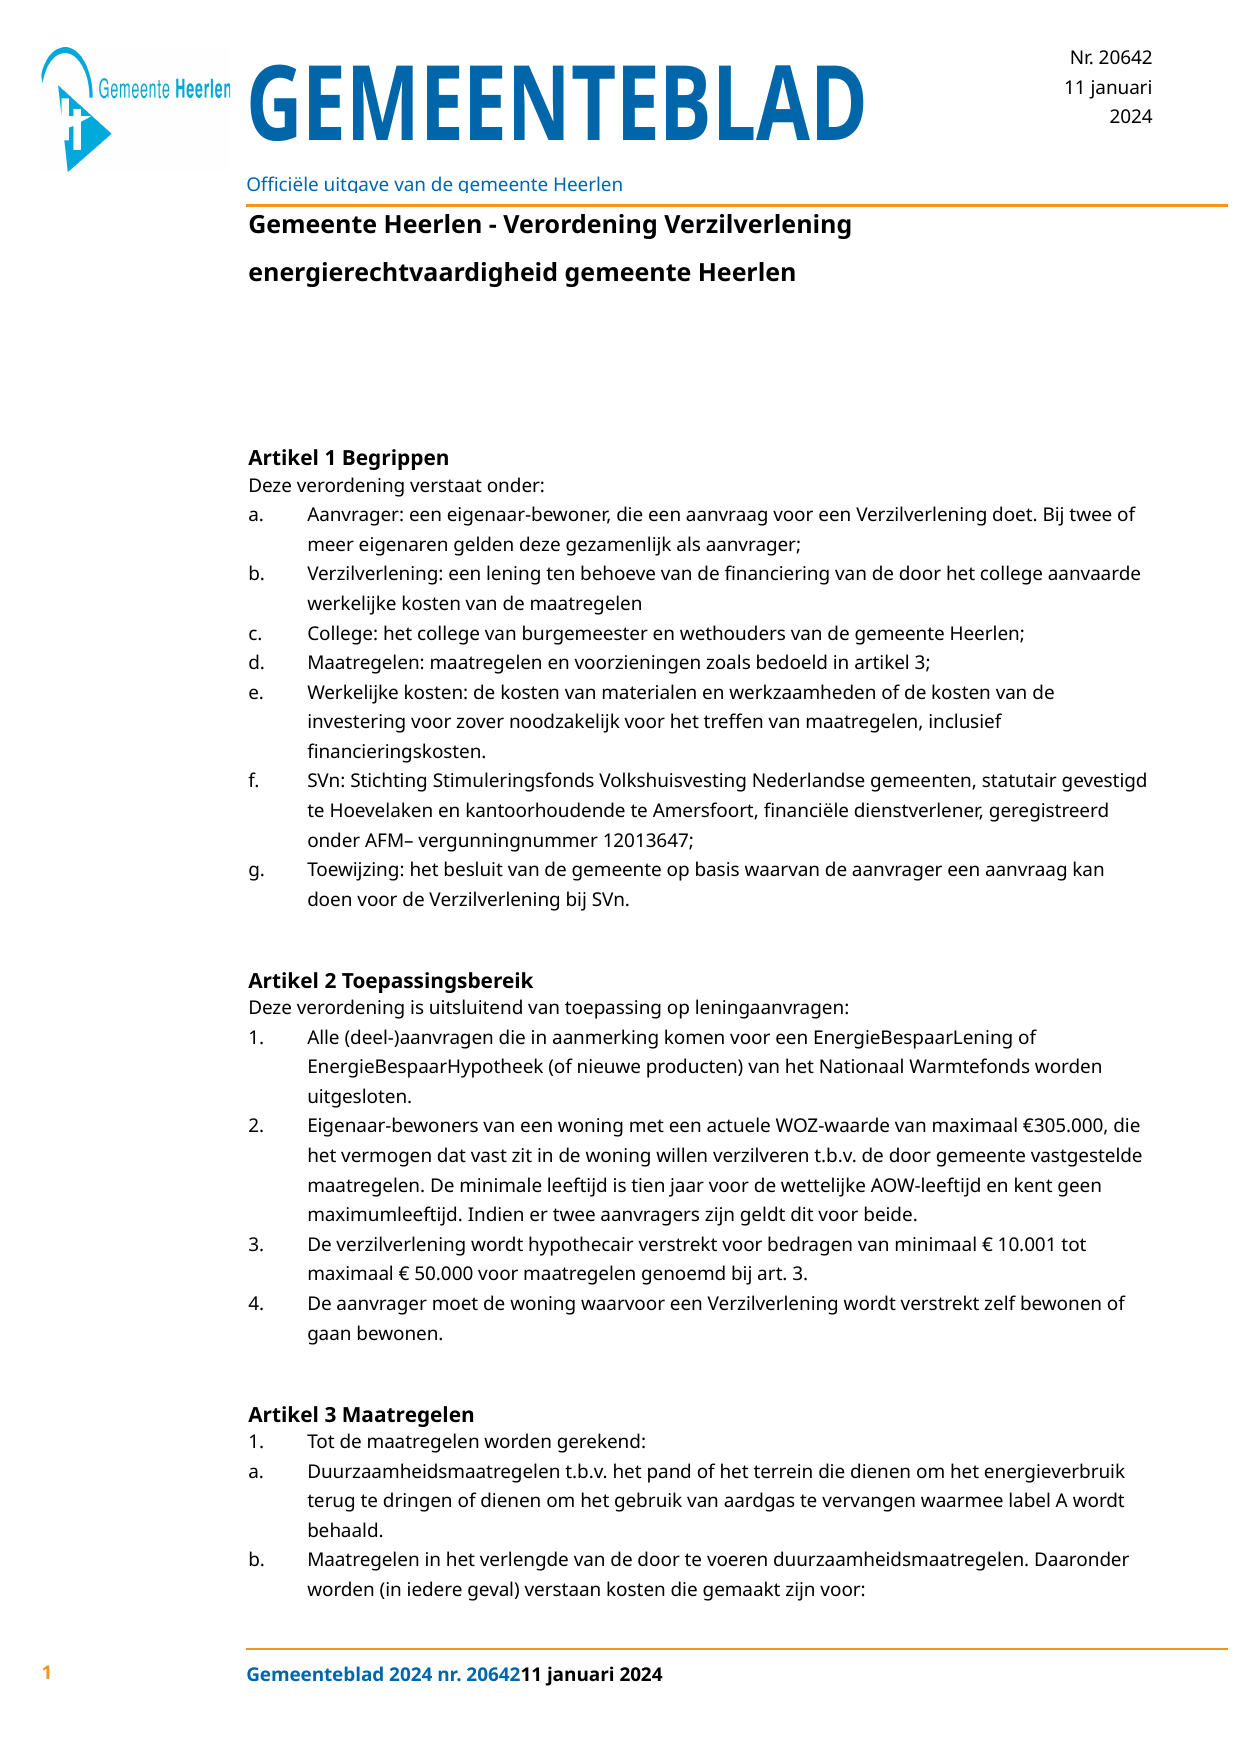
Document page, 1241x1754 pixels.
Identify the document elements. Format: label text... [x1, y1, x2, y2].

list De aanvrager moet de woning waarvoor een Verzilverlening wordt verstrekt zelf bewonen of gaan bewonen. [248, 1290, 1152, 1346]
list Duurzaamheidsmaatregelen t.b.v. het pand of het terrein die dienen om het energieverbruik terug te dringen of dienen om het gebruik van aardgas te vervangen waarmee label A wordt behaald. [248, 1458, 1152, 1543]
text Deze verordening verstaat onder: [248, 472, 1152, 497]
text Deze verordening is uitsluitend van toepassing op leningaanvragen: [248, 994, 1152, 1020]
picture [41, 47, 59, 70]
list Verzilverlening: een lening ten behoeve van de financiering van de door het college aanvaarde werkelijke kosten van de maatregelen [248, 561, 1152, 616]
list De verzilverlening wordt hypothecair verstrekt voor bedragen van minimaal € 10.001 tot maximaal € 50.000 voor maatregelen genoemd bij art. 3. [248, 1231, 1152, 1286]
list Maatregelen: maatregelen en voorzieningen zoals bedoeld in artikel 3; [248, 649, 1152, 675]
text Gemeente Heerlen - Verordening Verzilverlening energierechtvaardigheid gemeente Heerlen [248, 207, 1152, 288]
text Artikel 3 Maatregelen [248, 1400, 1152, 1428]
list Maatregelen in het verlengde van de door te voeren duurzaamheidsmaatregelen. Daaronder worden (in iedere geval) verstaan kosten die gemaakt zijn voor: [248, 1547, 1152, 1602]
picture [41, 47, 231, 172]
text Artikel 2 Toepassingsbereik [248, 966, 1152, 994]
list SVn: Stichting Stimuleringsfonds Volkshuisvesting Nederlandse gemeenten, statutair gevestigd te Hoevelaken en kantoorhoudende te Amersfoort, financiële dienstverlener, geregistreerd onder AFM– vergunningnummer 12013647; [248, 768, 1152, 852]
list Toewijzing: het besluit van de gemeente op basis waarvan de aanvrager een aanvraag kan doen voor de Verzilverlening bij SVn. [248, 856, 1152, 912]
list College: het college van burgemeester en wethouders van de gemeente Heerlen; [248, 620, 1152, 645]
list Alle (deel-)aanvragen die in aanmerking komen voor een EnergieBespaarLening of EnergieBespaarHypotheek (of nieuwe producten) van het Nationaal Warmtefonds worden uitgesloten. [248, 1024, 1152, 1109]
list Eigenaar-bewoners van een woning met een actuele WOZ-waarde van maximaal €305.000, die het vermogen dat vast zit in de woning willen verzilveren t.b.v. de door gemeente vastgestelde maatregelen. De minimale leeftijd is tien jaar voor de wettelijke AOW-leeftijd en kent geen maximumleeftijd. Indien er twee aanvragers zijn geldt dit voor beide. [248, 1113, 1152, 1227]
list Tot de maatregelen worden gerekend: [248, 1428, 1152, 1454]
list Aanvrager: een eigenaar-bewoner, die een aanvraag voor een Verzilverlening doet. Bij twee of meer eigenaren gelden deze gezamenlijk als aanvrager; [248, 501, 1152, 557]
list Werkelijke kosten: de kosten van materialen en werkzaamheden of de kosten van de investering voor zover noodzakelijk voor het treffen van maatregelen, inclusief financieringskosten. [248, 679, 1152, 764]
text Artikel 1 Begrippen [248, 443, 1152, 472]
